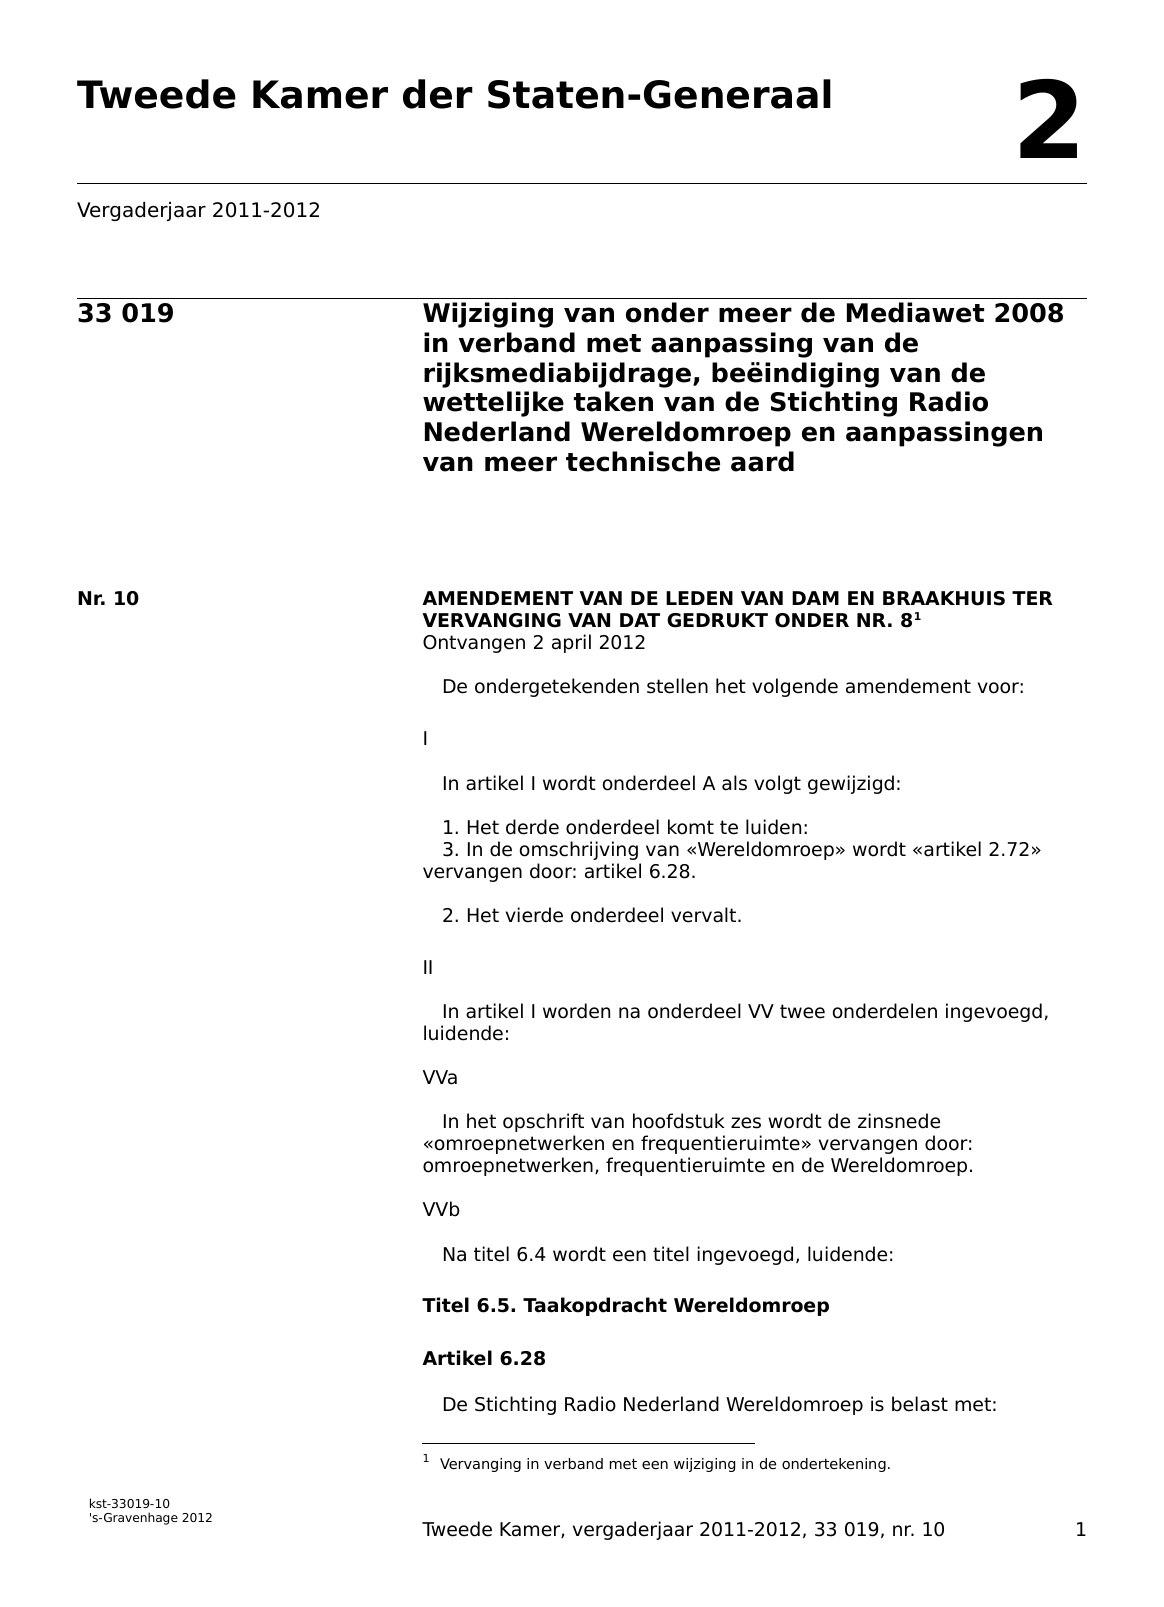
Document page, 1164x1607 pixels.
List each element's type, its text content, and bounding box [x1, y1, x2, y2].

text De Stichting Radio Nederland Wereldomroep is belast met: [422, 1394, 1087, 1416]
subtitle Nr. 10 AMENDEMENT VAN DE LEDEN VAN DAM EN BRAAKHUIS TER VERVANGING VAN DAT GEDRUKT ONDER NR. 8 [77, 588, 1087, 632]
text Vervanging in verband met een wijziging in de ondertekening. [422, 1452, 1087, 1474]
subtitle Artikel 6.28 [422, 1347, 1087, 1369]
text In artikel I worden na onderdeel VV twee onderdelen ingevoegd, luidende: [422, 1001, 1087, 1045]
subtitle I [422, 728, 1087, 750]
text In het opschrift van hoofdstuk zes wordt de zinsnede «omroepnetwerken en frequentieruimte» vervangen door: omroepnetwerken, frequentieruimte en de Wereldomroep. [422, 1111, 1087, 1177]
subtitle II [422, 957, 1087, 979]
table_cell Vergaderjaar 2011-2012 [77, 184, 1087, 298]
text kst-33019-10 [88, 1497, 323, 1511]
text VVa [422, 1067, 1087, 1089]
text 1. Het derde onderdeel komt te luiden: [422, 817, 1087, 838]
subtitle 33 019 Wijziging van onder meer de Mediawet 2008 in verband met aanpassing van de rijksmediabijdrage, beëindiging van de wettelijke taken van de Stichting Radio Nederland Wereldomroep en aanpassingen van meer technische aard [77, 299, 1087, 477]
table_header Tweede Kamer der Staten-Generaal [77, 59, 886, 183]
table_header 2 [886, 59, 1087, 183]
text In artikel I wordt onderdeel A als volgt gewijzigd: [422, 772, 1087, 794]
text 3. In de omschrijving van «Wereldomroep» wordt «artikel 2.72» vervangen door: artikel 6.28. [422, 838, 1087, 882]
text VVb [422, 1199, 1087, 1221]
text 2. Het vierde onderdeel vervalt. [422, 905, 1087, 927]
text Na titel 6.4 wordt een titel ingevoegd, luidende: [422, 1243, 1087, 1265]
text Ontvangen 2 april 2012 [422, 632, 1087, 654]
subtitle Titel 6.5. Taakopdracht Wereldomroep [422, 1295, 1087, 1317]
text De ondergetekenden stellen het volgende amendement voor: [422, 676, 1087, 698]
text 's-Gravenhage 2012 [88, 1511, 323, 1525]
